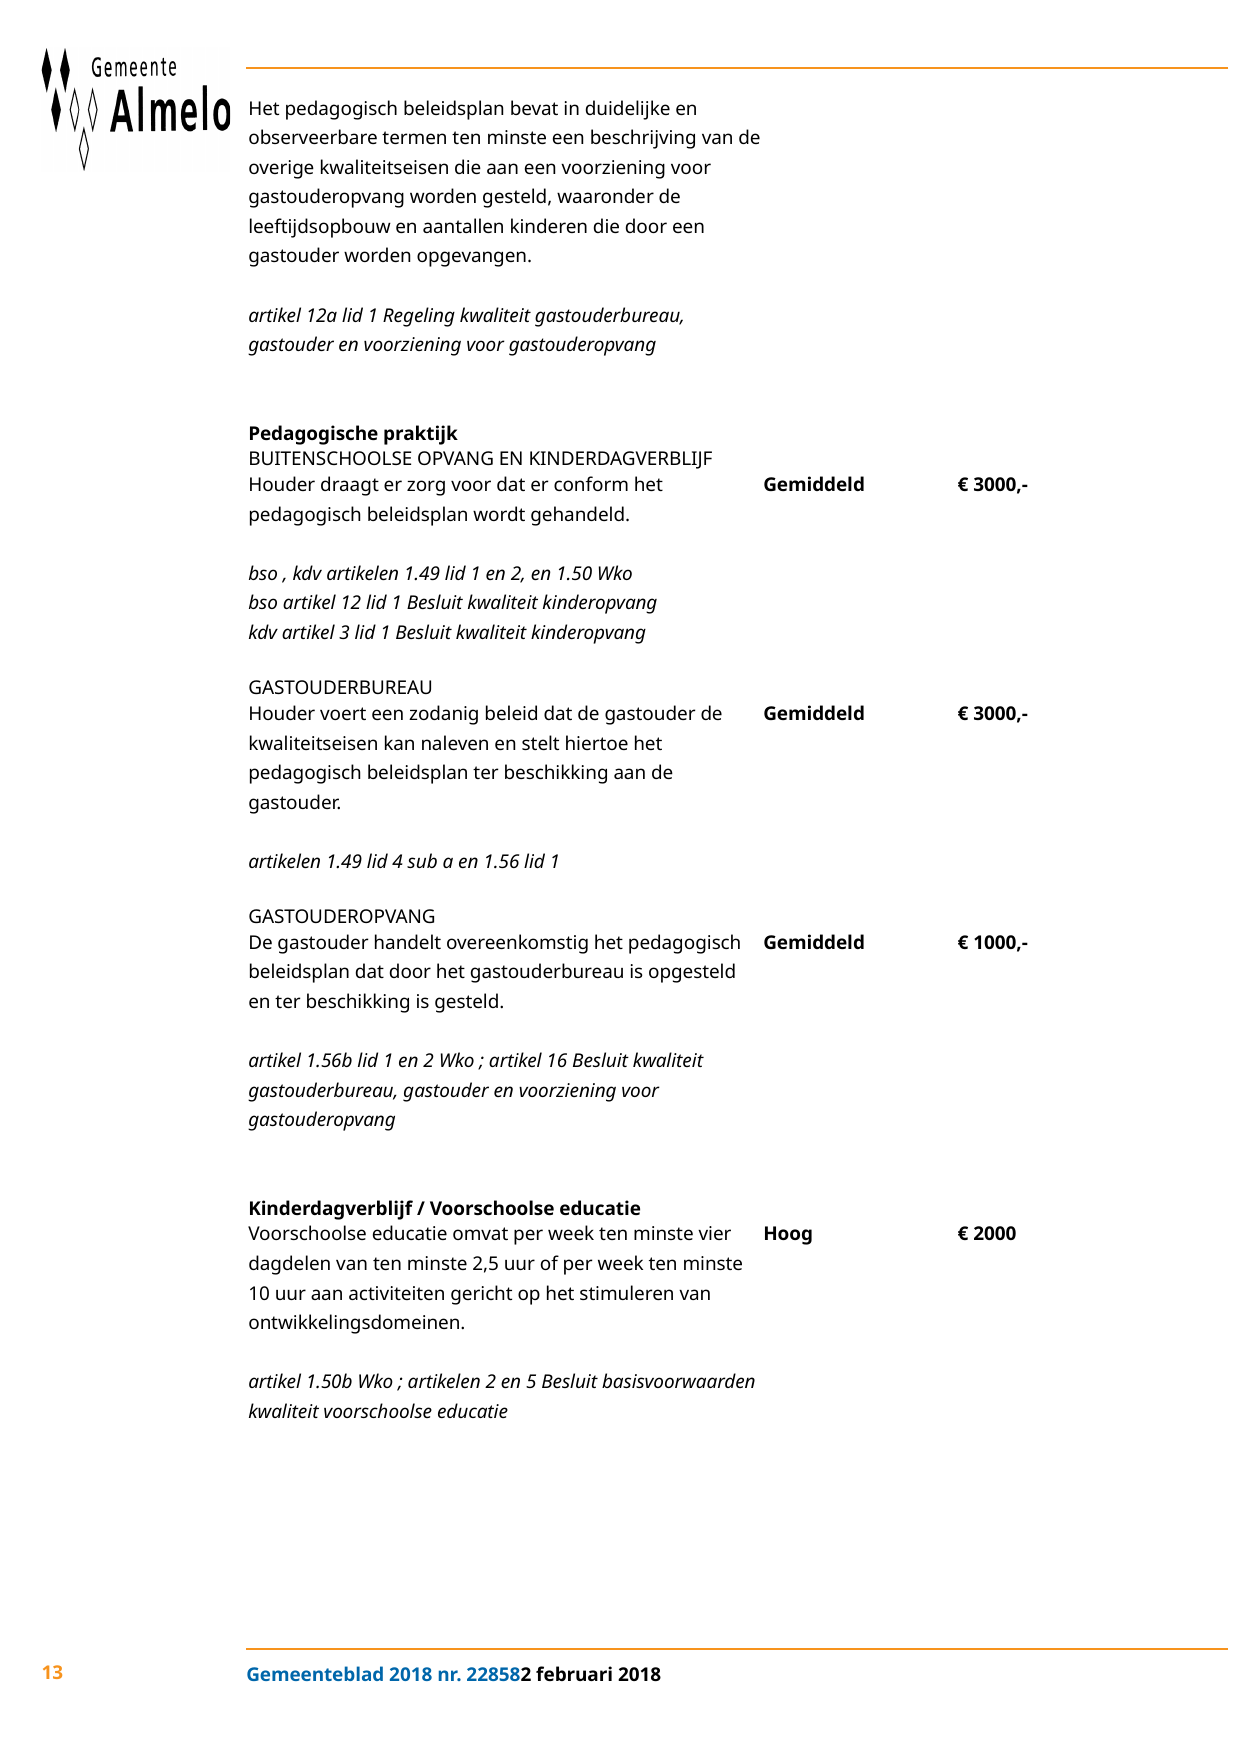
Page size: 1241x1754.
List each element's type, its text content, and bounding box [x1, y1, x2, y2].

table_cell [763, 95, 957, 387]
table_cell Het pedagogisch beleidsplan bevat in duidelijke en observeerbare termen ten minste een beschrijving van de overige kwaliteitseisen die aan een voorziening voor gastouderopvang worden gesteld, waaronder de leeftijdsopbouw en aantallen kinderen die door een gastouder worden opgevangen. artikel 12a lid 1 Regeling kwaliteit gastouderbureau, gastouder en voorziening voor gastouderopvang [248, 95, 763, 387]
table_header Pedagogische praktijk [248, 420, 1152, 445]
picture [41, 47, 231, 172]
table_cell Gemiddeld [763, 929, 957, 1162]
table_cell € 2000 [958, 1221, 1152, 1453]
table_cell € 3000,- [958, 700, 1152, 903]
table_cell Houder draagt er zorg voor dat er conform het pedagogisch beleidsplan wordt gehandeld. bso , kdv artikelen 1.49 lid 1 en 2, en 1.50 Wko bso artikel 12 lid 1 Besluit kwaliteit kinderopvang kdv artikel 3 lid 1 Besluit kwaliteit kinderopvang [248, 471, 763, 674]
table_cell [958, 95, 1152, 387]
table_cell Voorschoolse educatie omvat per week ten minste vier dagdelen van ten minste 2,5 uur of per week ten minste 10 uur aan activiteiten gericht op het stimuleren van ontwikkelingsdomeinen. artikel 1.50b Wko ; artikelen 2 en 5 Besluit basisvoorwaarden kwaliteit voorschoolse educatie [248, 1221, 763, 1453]
table_cell GASTOUDEROPVANG [248, 903, 1152, 929]
table_cell GASTOUDERBUREAU [248, 674, 1152, 700]
table_header Kinderdagverblijf / Voorschoolse educatie [248, 1195, 1152, 1221]
table_cell Houder voert een zodanig beleid dat de gastouder de kwaliteitseisen kan naleven en stelt hiertoe het pedagogisch beleidsplan ter beschikking aan de gastouder. artikelen 1.49 lid 4 sub a en 1.56 lid 1 [248, 700, 763, 903]
table_cell Gemiddeld [763, 700, 957, 903]
table_cell € 1000,- [958, 929, 1152, 1162]
table_cell BUITENSCHOOLSE OPVANG EN KINDERDAGVERBLIJF [248, 445, 1152, 471]
table_cell € 3000,- [958, 471, 1152, 674]
table_cell De gastouder handelt overeenkomstig het pedagogisch beleidsplan dat door het gastouderbureau is opgesteld en ter beschikking is gesteld. artikel 1.56b lid 1 en 2 Wko ; artikel 16 Besluit kwaliteit gastouderbureau, gastouder en voorziening voor gastouderopvang [248, 929, 763, 1162]
table_cell Gemiddeld [763, 471, 957, 674]
table_cell Hoog [763, 1221, 957, 1453]
